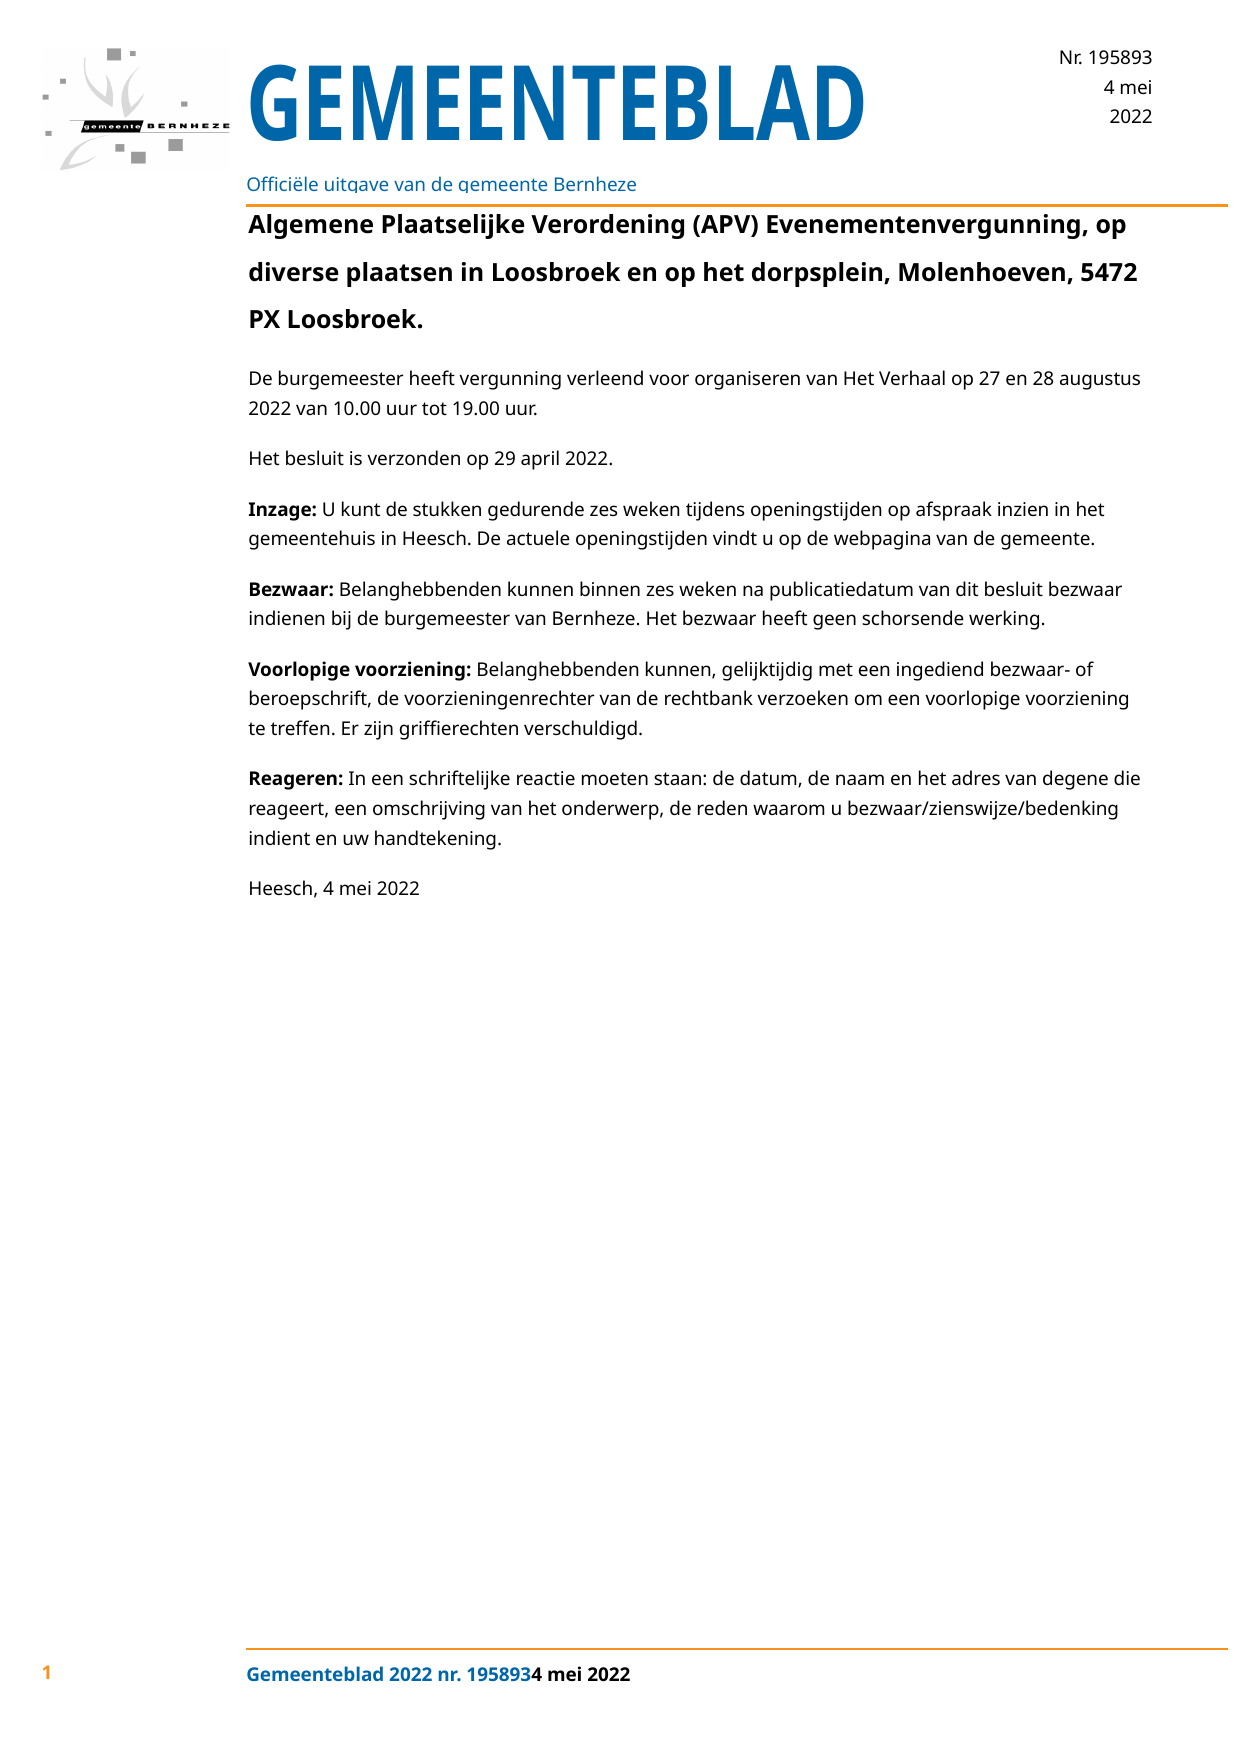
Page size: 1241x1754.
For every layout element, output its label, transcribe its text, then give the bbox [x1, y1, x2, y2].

text Bezwaar: Belanghebbenden kunnen binnen zes weken na publicatiedatum van dit besluit bezwaar indienen bij de burgemeester van Bernheze. Het bezwaar heeft geen schorsende werking. [248, 576, 1152, 631]
text Inzage: U kunt de stukken gedurende zes weken tijdens openingstijden op afspraak inzien in het gemeentehuis in Heesch. De actuele openingstijden vindt u op de webpagina van de gemeente. [248, 496, 1152, 551]
text Reageren: In een schriftelijke reactie moeten staan: de datum, de naam en het adres van degene die reageert, een omschrijving van het onderwerp, de reden waarom u bezwaar/zienswijze/bedenking indient en uw handtekening. [248, 766, 1152, 850]
picture [41, 47, 231, 172]
text Algemene Plaatselijke Verordening (APV) Evenementenvergunning, op diverse plaatsen in Loosbroek en op het dorpsplein, Molenhoeven, 5472 PX Loosbroek. [248, 207, 1152, 336]
text De burgemeester heeft vergunning verleend voor organiseren van Het Verhaal op 27 en 28 augustus 2022 van 10.00 uur tot 19.00 uur. [248, 366, 1152, 421]
text Voorlopige voorziening: Belanghebbenden kunnen, gelijktijdig met een ingediend bezwaar- of beroepschrift, de voorzieningenrechter van de rechtbank verzoeken om een voorlopige voorziening te treffen. Er zijn griffierechten verschuldigd. [248, 656, 1152, 741]
text Het besluit is verzonden op 29 april 2022. [248, 446, 1152, 471]
text Heesch, 4 mei 2022 [248, 875, 1152, 901]
